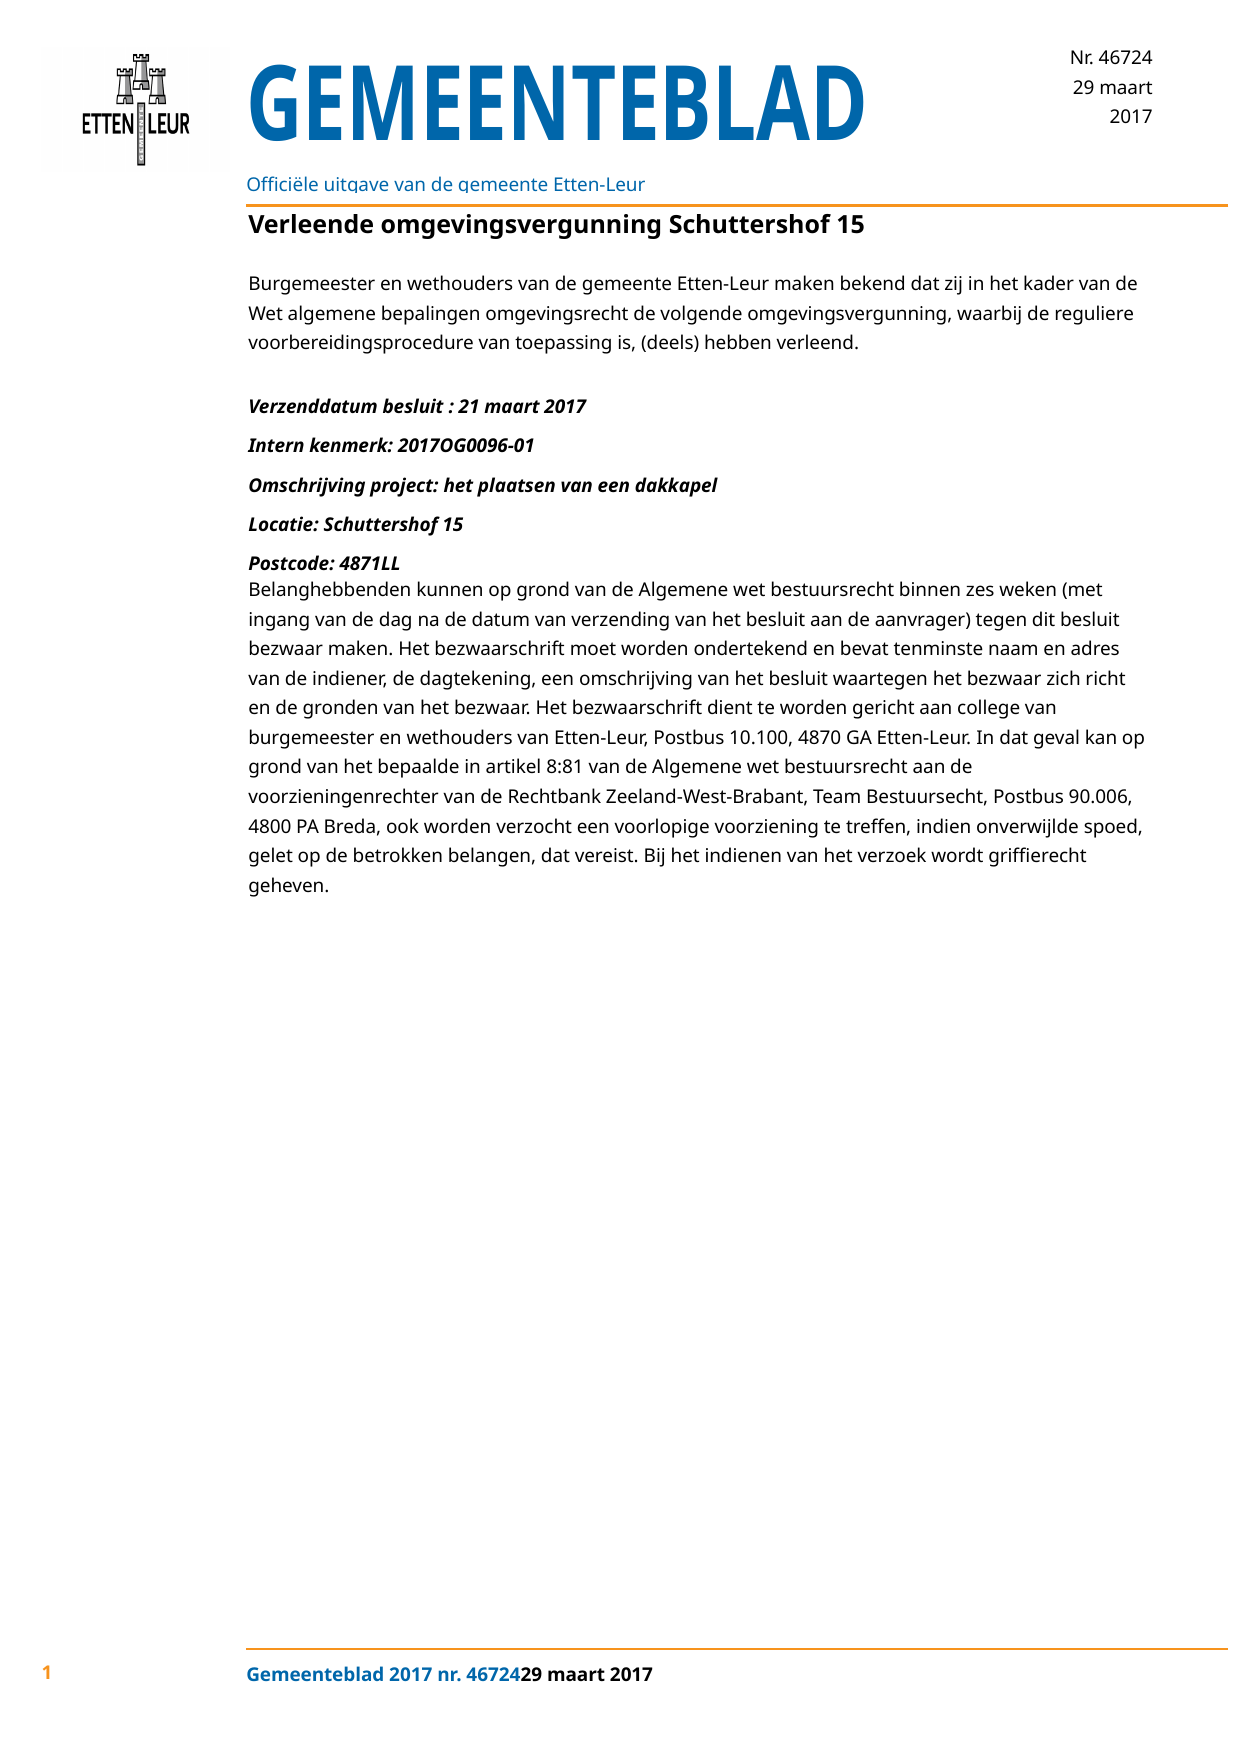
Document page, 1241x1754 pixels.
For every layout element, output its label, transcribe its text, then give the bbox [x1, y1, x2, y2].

text Verleende omgevingsvergunning Schuttershof 15 [248, 207, 1152, 241]
text Intern kenmerk: 2017OG0096-01 [248, 433, 1152, 458]
text Burgemeester en wethouders van de gemeente Etten-Leur maken bekend dat zij in het kader van de Wet algemene bepalingen omgevingsrecht de volgende omgevingsvergunning, waarbij de reguliere voorbereidingsprocedure van toepassing is, (deels) hebben verleend. [248, 270, 1152, 355]
text Belanghebbenden kunnen op grond van de Algemene wet bestuursrecht binnen zes weken (met ingang van de dag na de datum van verzending van het besluit aan de aanvrager) tegen dit besluit bezwaar maken. Het bezwaarschrift moet worden ondertekend en bevat tenminste naam en adres van de indiener, de dagtekening, een omschrijving van het besluit waartegen het bezwaar zich richt en de gronden van het bezwaar. Het bezwaarschrift dient te worden gericht aan college van burgemeester en wethouders van Etten-Leur, Postbus 10.100, 4870 GA Etten-Leur. In dat geval kan op grond van het bepaalde in artikel 8:81 van de Algemene wet bestuursrecht aan de voorzieningenrechter van de Rechtbank Zeeland-West-Brabant, Team Bestuursecht, Postbus 90.006, 4800 PA Breda, ook worden verzocht een voorlopige voorziening te treffen, indien onverwijlde spoed, gelet op de betrokken belangen, dat vereist. Bij het indienen van het verzoek wordt griffierecht geheven. [248, 576, 1152, 898]
picture [41, 47, 231, 172]
text Omschrijving project: het plaatsen van een dakkapel [248, 472, 1152, 498]
text Postcode: 4871LL [248, 551, 1152, 576]
text Verzenddatum besluit : 21 maart 2017 [248, 393, 1152, 419]
text Locatie: Schuttershof 15 [248, 511, 1152, 537]
